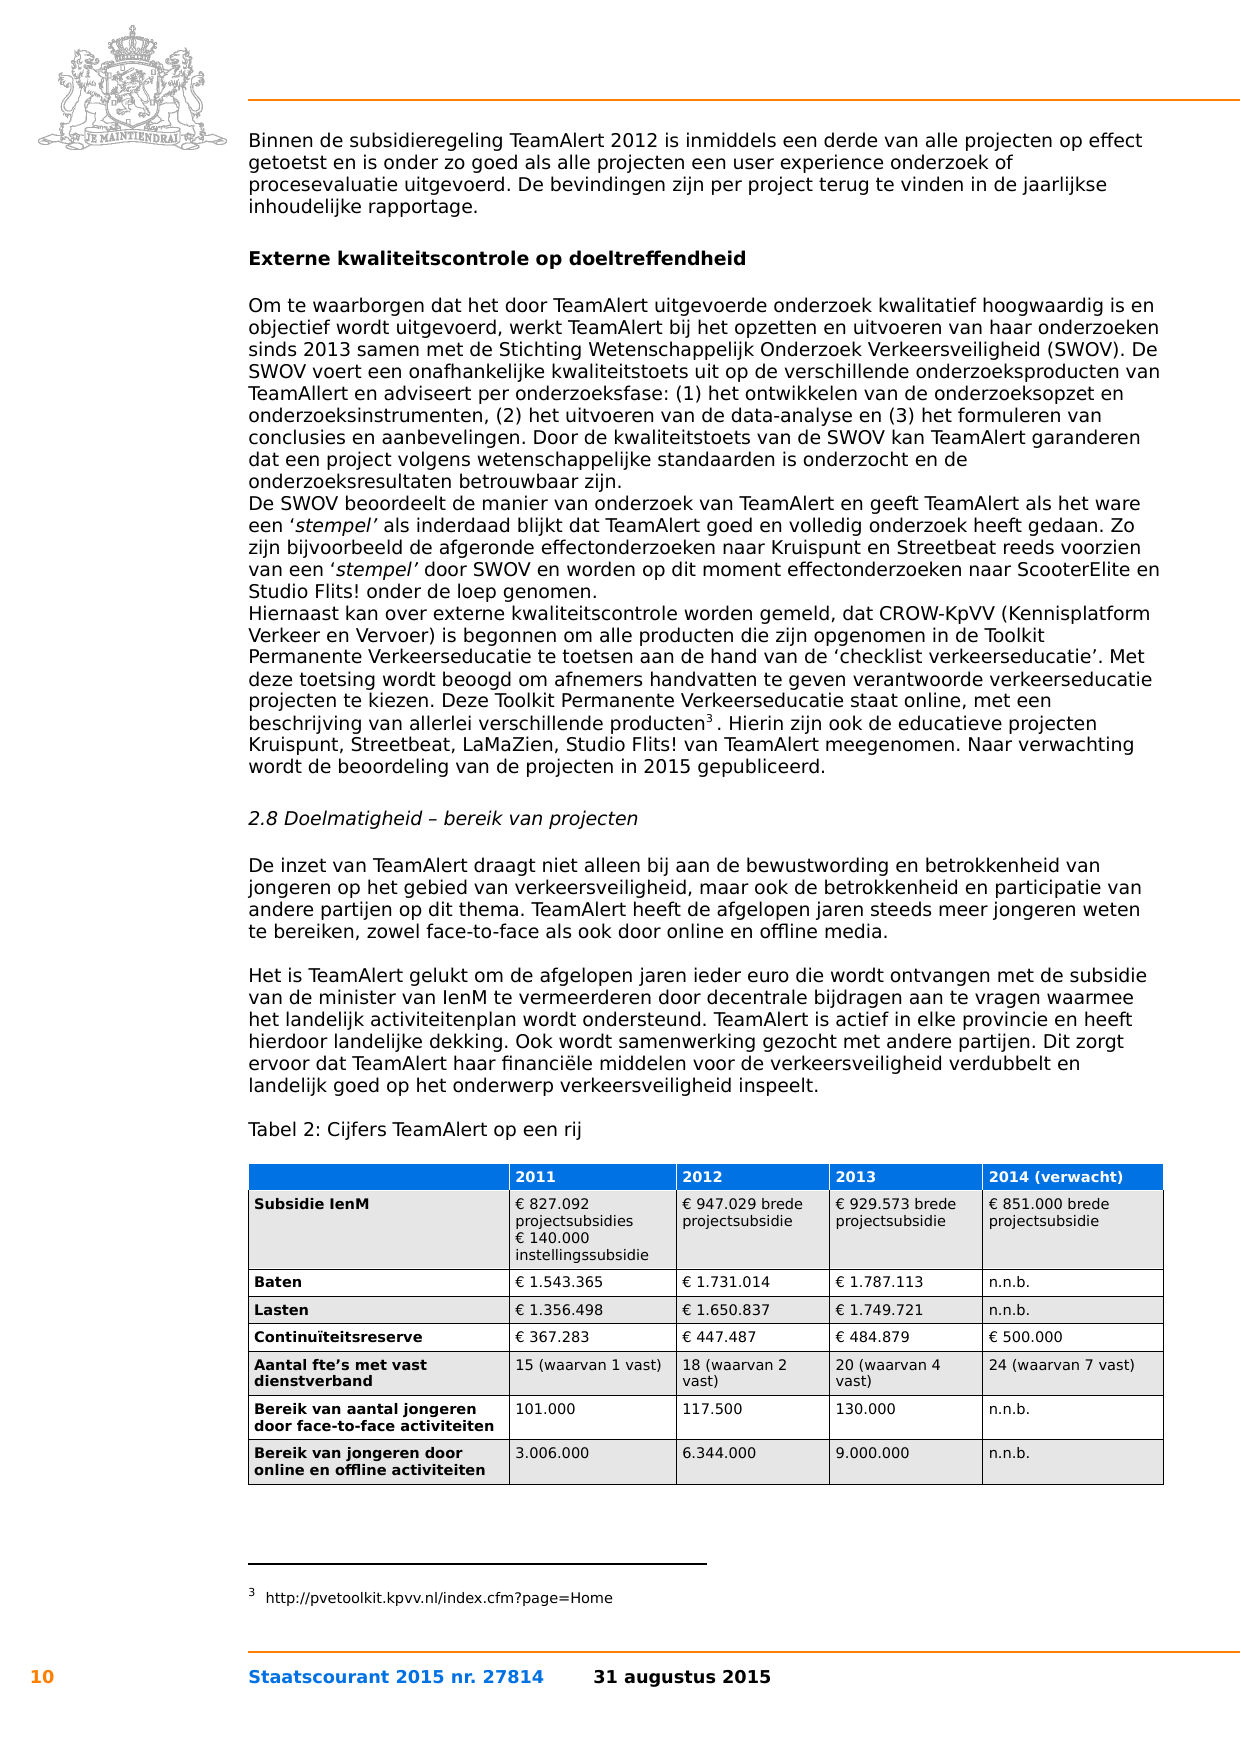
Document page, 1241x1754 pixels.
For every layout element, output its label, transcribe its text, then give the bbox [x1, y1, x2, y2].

table_cell Lasten [249, 1297, 509, 1323]
table_header 2013 [830, 1164, 982, 1190]
table_cell 6.344.000 [677, 1440, 829, 1484]
table_cell Continuïteitsreserve [249, 1324, 509, 1351]
table_cell € 1.356.498 [510, 1297, 676, 1323]
table_cell € 484.879 [830, 1324, 982, 1351]
table_cell Baten [249, 1270, 509, 1296]
table_cell € 500.000 [983, 1324, 1163, 1351]
table_cell € 929.573 brede projectsubsidie [830, 1191, 982, 1268]
picture [38, 25, 227, 150]
table_cell € 1.731.014 [677, 1270, 829, 1296]
table_cell € 1.749.721 [830, 1297, 982, 1323]
table_cell 9.000.000 [830, 1440, 982, 1484]
text Binnen de subsidieregeling TeamAlert 2012 is inmiddels een derde van alle projecten op effect getoetst en is onder zo goed als alle projecten een user experience onderzoek of procesevaluatie uitgevoerd. De bevindingen zijn per project terug te vinden in de jaarlijkse inhoudelijke rapportage. [248, 130, 1163, 218]
table_cell 101.000 [510, 1396, 676, 1439]
text De inzet van TeamAlert draagt niet alleen bij aan de bewustwording en betrokkenheid van jongeren op het gebied van verkeersveiligheid, maar ook de betrokkenheid en participatie van andere partijen op dit thema. TeamAlert heeft de afgelopen jaren steeds meer jongeren weten te bereiken, zowel face-to-face als ook door online en offline media. [248, 855, 1163, 943]
table_header 2014 (verwacht) [983, 1164, 1163, 1190]
table_cell Subsidie IenM [249, 1191, 509, 1268]
table_cell n.n.b. [983, 1440, 1163, 1484]
table_cell € 827.092 projectsubsidies € 140.000 instellingssubsidie [510, 1191, 676, 1268]
text http://pvetoolkit.kpvv.nl/index.cfm?page=Home [248, 1586, 1163, 1608]
text Het is TeamAlert gelukt om de afgelopen jaren ieder euro die wordt ontvangen met de subsidie van de minister van IenM te vermeerderen door decentrale bijdragen aan te vragen waarmee het landelijk activiteitenplan wordt ondersteund. TeamAlert is actief in elke provincie en heeft hierdoor landelijke dekking. Ook wordt samenwerking gezocht met andere partijen. Dit zorgt ervoor dat TeamAlert haar financiële middelen voor de verkeersveiligheid verdubbelt en landelijk goed op het onderwerp verkeersveiligheid inspeelt. [248, 965, 1163, 1097]
table_cell 3.006.000 [510, 1440, 676, 1484]
table_cell 20 (waarvan 4 vast) [830, 1352, 982, 1395]
subtitle Externe kwaliteitscontrole op doeltreffendheid [248, 248, 1163, 270]
table_cell Bereik van aantal jongeren door face-to-face activiteiten [249, 1396, 509, 1439]
table_cell € 1.650.837 [677, 1297, 829, 1323]
table_cell n.n.b. [983, 1396, 1163, 1439]
table_cell n.n.b. [983, 1297, 1163, 1323]
table_cell € 367.283 [510, 1324, 676, 1351]
table_header [249, 1164, 509, 1190]
table_cell 18 (waarvan 2 vast) [677, 1352, 829, 1395]
table_cell Aantal fte’s met vast dienstverband [249, 1352, 509, 1395]
text Om te waarborgen dat het door TeamAlert uitgevoerde onderzoek kwalitatief hoogwaardig is en objectief wordt uitgevoerd, werkt TeamAlert bij het opzetten en uitvoeren van haar onderzoeken sinds 2013 samen met de Stichting Wetenschappelijk Onderzoek Verkeersveiligheid (SWOV). De SWOV voert een onafhankelijke kwaliteitstoets uit op de verschillende onderzoeksproducten van TeamAllert en adviseert per onderzoeksfase: (1) het ontwikkelen van de onderzoeksopzet en onderzoeksinstrumenten, (2) het uitvoeren van de data-analyse en (3) het formuleren van conclusies en aanbevelingen. Door de kwaliteitstoets van de SWOV kan TeamAlert garanderen dat een project volgens wetenschappelijke standaarden is onderzocht en de onderzoeksresultaten betrouwbaar zijn. [248, 295, 1163, 493]
table_cell 130.000 [830, 1396, 982, 1439]
table_cell 24 (waarvan 7 vast) [983, 1352, 1163, 1395]
table_cell Bereik van jongeren door online en offline activiteiten [249, 1440, 509, 1484]
table_cell 117.500 [677, 1396, 829, 1439]
text De SWOV beoordeelt de manier van onderzoek van TeamAlert en geeft TeamAlert als het ware een ‘stempel’ als inderdaad blijkt dat TeamAlert goed en volledig onderzoek heeft gedaan. Zo zijn bijvoorbeeld de afgeronde effectonderzoeken naar Kruispunt en Streetbeat reeds voorzien van een ‘stempel’ door SWOV en worden op dit moment effectonderzoeken naar ScooterElite en Studio Flits! onder de loep genomen. [248, 493, 1163, 602]
subtitle 2.8 Doelmatigheid – bereik van projecten [248, 808, 1163, 830]
text Tabel 2: Cijfers TeamAlert op een rij [248, 1119, 1163, 1141]
table_cell € 947.029 brede projectsubsidie [677, 1191, 829, 1268]
table_cell 15 (waarvan 1 vast) [510, 1352, 676, 1395]
table_cell € 447.487 [677, 1324, 829, 1351]
table_header 2012 [677, 1164, 829, 1190]
table_cell € 1.543.365 [510, 1270, 676, 1296]
table_cell n.n.b. [983, 1270, 1163, 1296]
text Hiernaast kan over externe kwaliteitscontrole worden gemeld, dat CROW-KpVV (Kennisplatform Verkeer en Vervoer) is begonnen om alle producten die zijn opgenomen in de Toolkit Permanente Verkeerseducatie te toetsen aan de hand van de ‘checklist verkeerseducatie’. Met deze toetsing wordt beoogd om afnemers handvatten te geven verantwoorde verkeerseducatie projecten te kiezen. Deze Toolkit Permanente Verkeerseducatie staat online, met een beschrijving van allerlei verschillende producten. Hierin zijn ook de educatieve projecten Kruispunt, Streetbeat, LaMaZien, Studio Flits! van TeamAlert meegenomen. Naar verwachting wordt de beoordeling van de projecten in 2015 gepubliceerd. [248, 602, 1163, 778]
table_cell € 1.787.113 [830, 1270, 982, 1296]
table_header 2011 [510, 1164, 676, 1190]
table_cell € 851.000 brede projectsubsidie [983, 1191, 1163, 1268]
